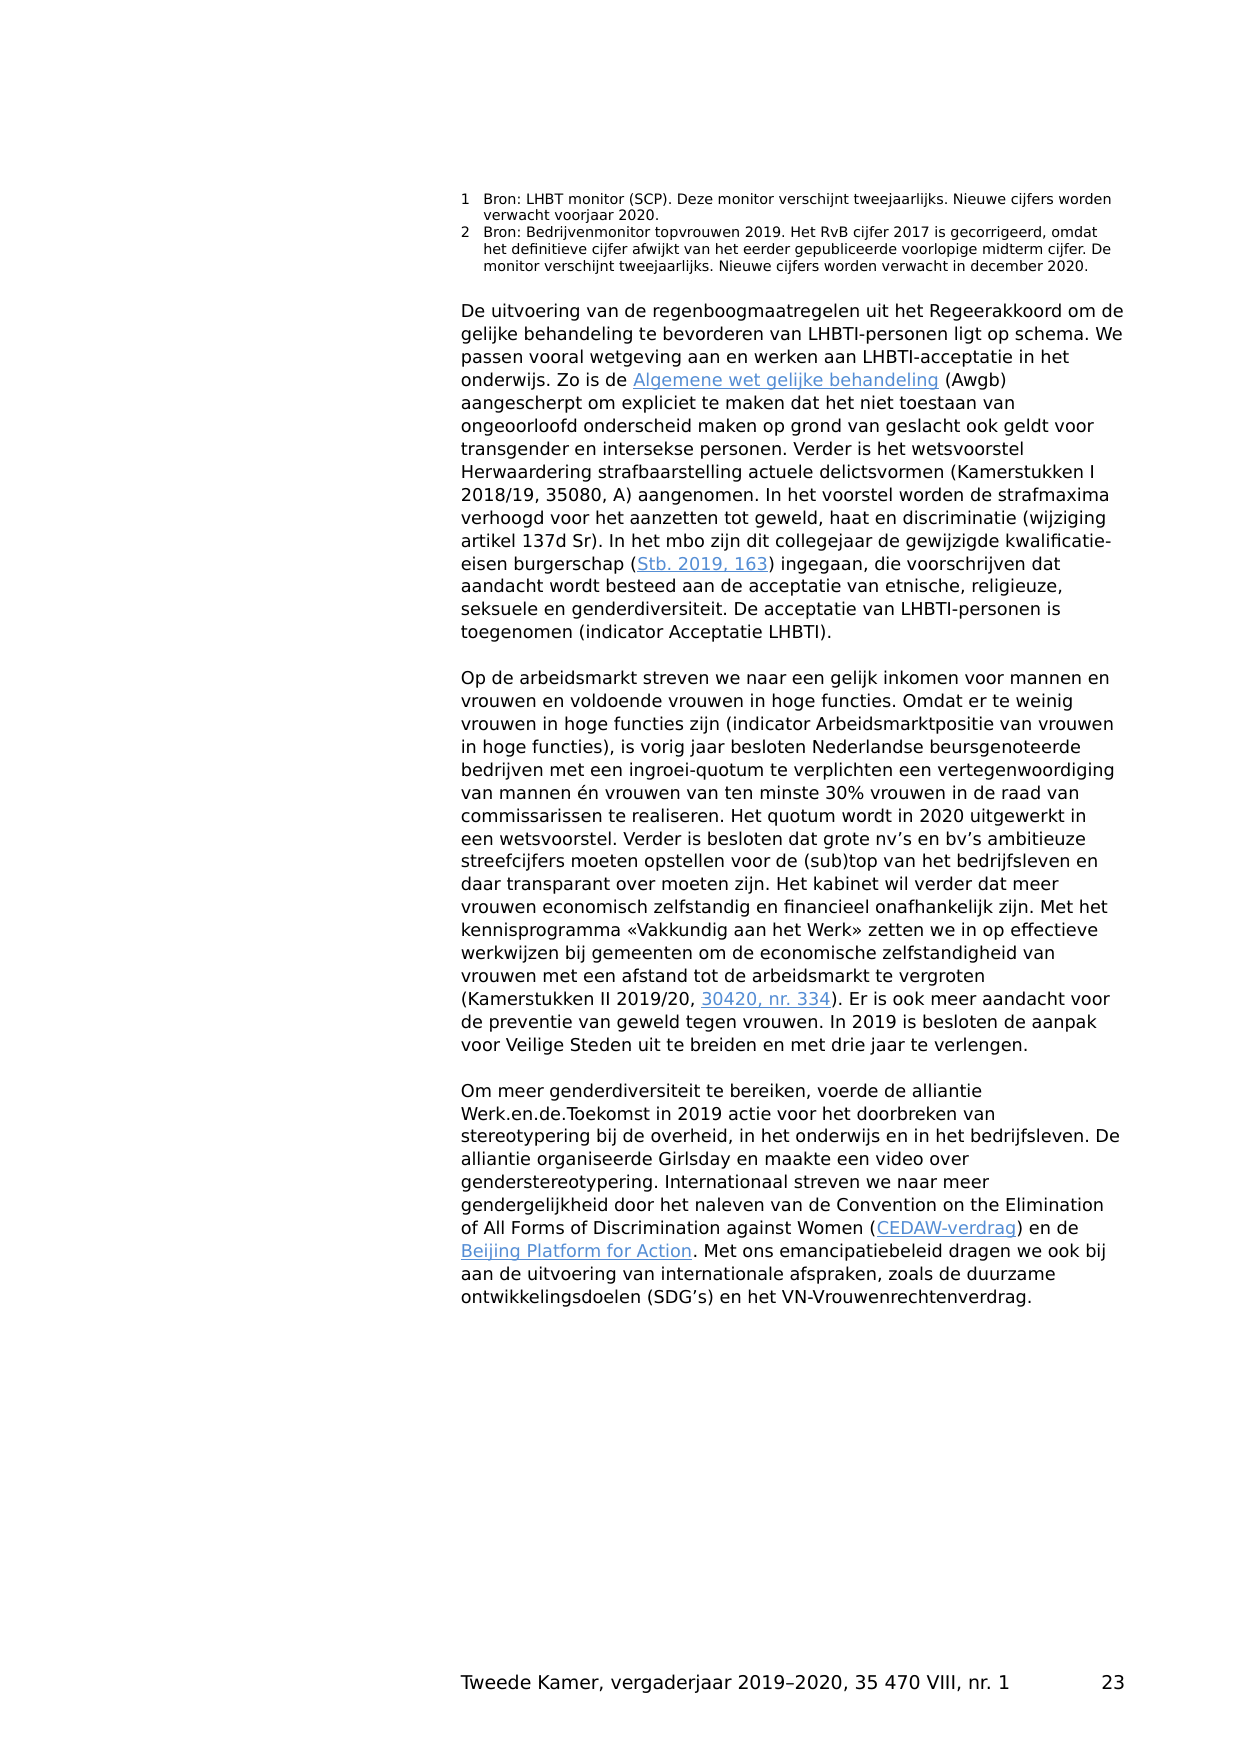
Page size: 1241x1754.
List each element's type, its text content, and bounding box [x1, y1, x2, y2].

text Om meer genderdiversiteit te bereiken, voerde de alliantie Werk.en.de.Toekomst in 2019 actie voor het doorbreken van stereotypering bij de overheid, in het onderwijs en in het bedrijfsleven. De alliantie organiseerde Girlsday en maakte een video over genderstereotypering. Internationaal streven we naar meer gendergelijkheid door het naleven van de Convention on the Elimination of All Forms of Discrimination against Women (CEDAW-verdrag) en de Beijing Platform for Action. Met ons emancipatiebeleid dragen we ook bij aan de uitvoering van internationale afspraken, zoals de duurzame ontwikkelingsdoelen (SDG’s) en het VN-Vrouwenrechtenverdrag. [461, 1079, 1125, 1308]
list Bron: Bedrijvenmonitor topvrouwen 2019. Het RvB cijfer 2017 is gecorrigeerd, omdat het definitieve cijfer afwijkt van het eerder gepubliceerde voorlopige midterm cijfer. De monitor verschijnt tweejaarlijks. Nieuwe cijfers worden verwacht in december 2020. [461, 224, 1125, 274]
list Bron: LHBT monitor (SCP). Deze monitor verschijnt tweejaarlijks. Nieuwe cijfers worden verwacht voorjaar 2020. [461, 191, 1125, 224]
text Op de arbeidsmarkt streven we naar een gelijk inkomen voor mannen en vrouwen en voldoende vrouwen in hoge functies. Omdat er te weinig vrouwen in hoge functies zijn (indicator Arbeidsmarktpositie van vrouwen in hoge functies), is vorig jaar besloten Nederlandse beursgenoteerde bedrijven met een ingroei-quotum te verplichten een vertegenwoordiging van mannen én vrouwen van ten minste 30% vrouwen in de raad van commissarissen te realiseren. Het quotum wordt in 2020 uitgewerkt in een wetsvoorstel. Verder is besloten dat grote nv’s en bv’s ambitieuze streefcijfers moeten opstellen voor de (sub)top van het bedrijfsleven en daar transparant over moeten zijn. Het kabinet wil verder dat meer vrouwen economisch zelfstandig en financieel onafhankelijk zijn. Met het kennisprogramma «Vakkundig aan het Werk» zetten we in op effectieve werkwijzen bij gemeenten om de economische zelfstandigheid van vrouwen met een afstand tot de arbeidsmarkt te vergroten (Kamerstukken II 2019/20, 30420, nr. 334). Er is ook meer aandacht voor de preventie van geweld tegen vrouwen. In 2019 is besloten de aanpak voor Veilige Steden uit te breiden en met drie jaar te verlengen. [461, 666, 1125, 1056]
text De uitvoering van de regenboogmaatregelen uit het Regeerakkoord om de gelijke behandeling te bevorderen van LHBTI-personen ligt op schema. We passen vooral wetgeving aan en werken aan LHBTI-acceptatie in het onderwijs. Zo is de Algemene wet gelijke behandeling (Awgb) aangescherpt om expliciet te maken dat het niet toestaan van ongeoorloofd onderscheid maken op grond van geslacht ook geldt voor transgender en intersekse personen. Verder is het wetsvoorstel Herwaardering strafbaarstelling actuele delictsvormen (Kamerstukken I 2018/19, 35080, A) aangenomen. In het voorstel worden de strafmaxima verhoogd voor het aanzetten tot geweld, haat en discriminatie (wijziging artikel 137d Sr). In het mbo zijn dit collegejaar de gewijzigde kwalificatie-eisen burgerschap (Stb. 2019, 163) ingegaan, die voorschrijven dat aandacht wordt besteed aan de acceptatie van etnische, religieuze, seksuele en genderdiversiteit. De acceptatie van LHBTI-personen is toegenomen (indicator Acceptatie LHBTI). [461, 299, 1125, 643]
